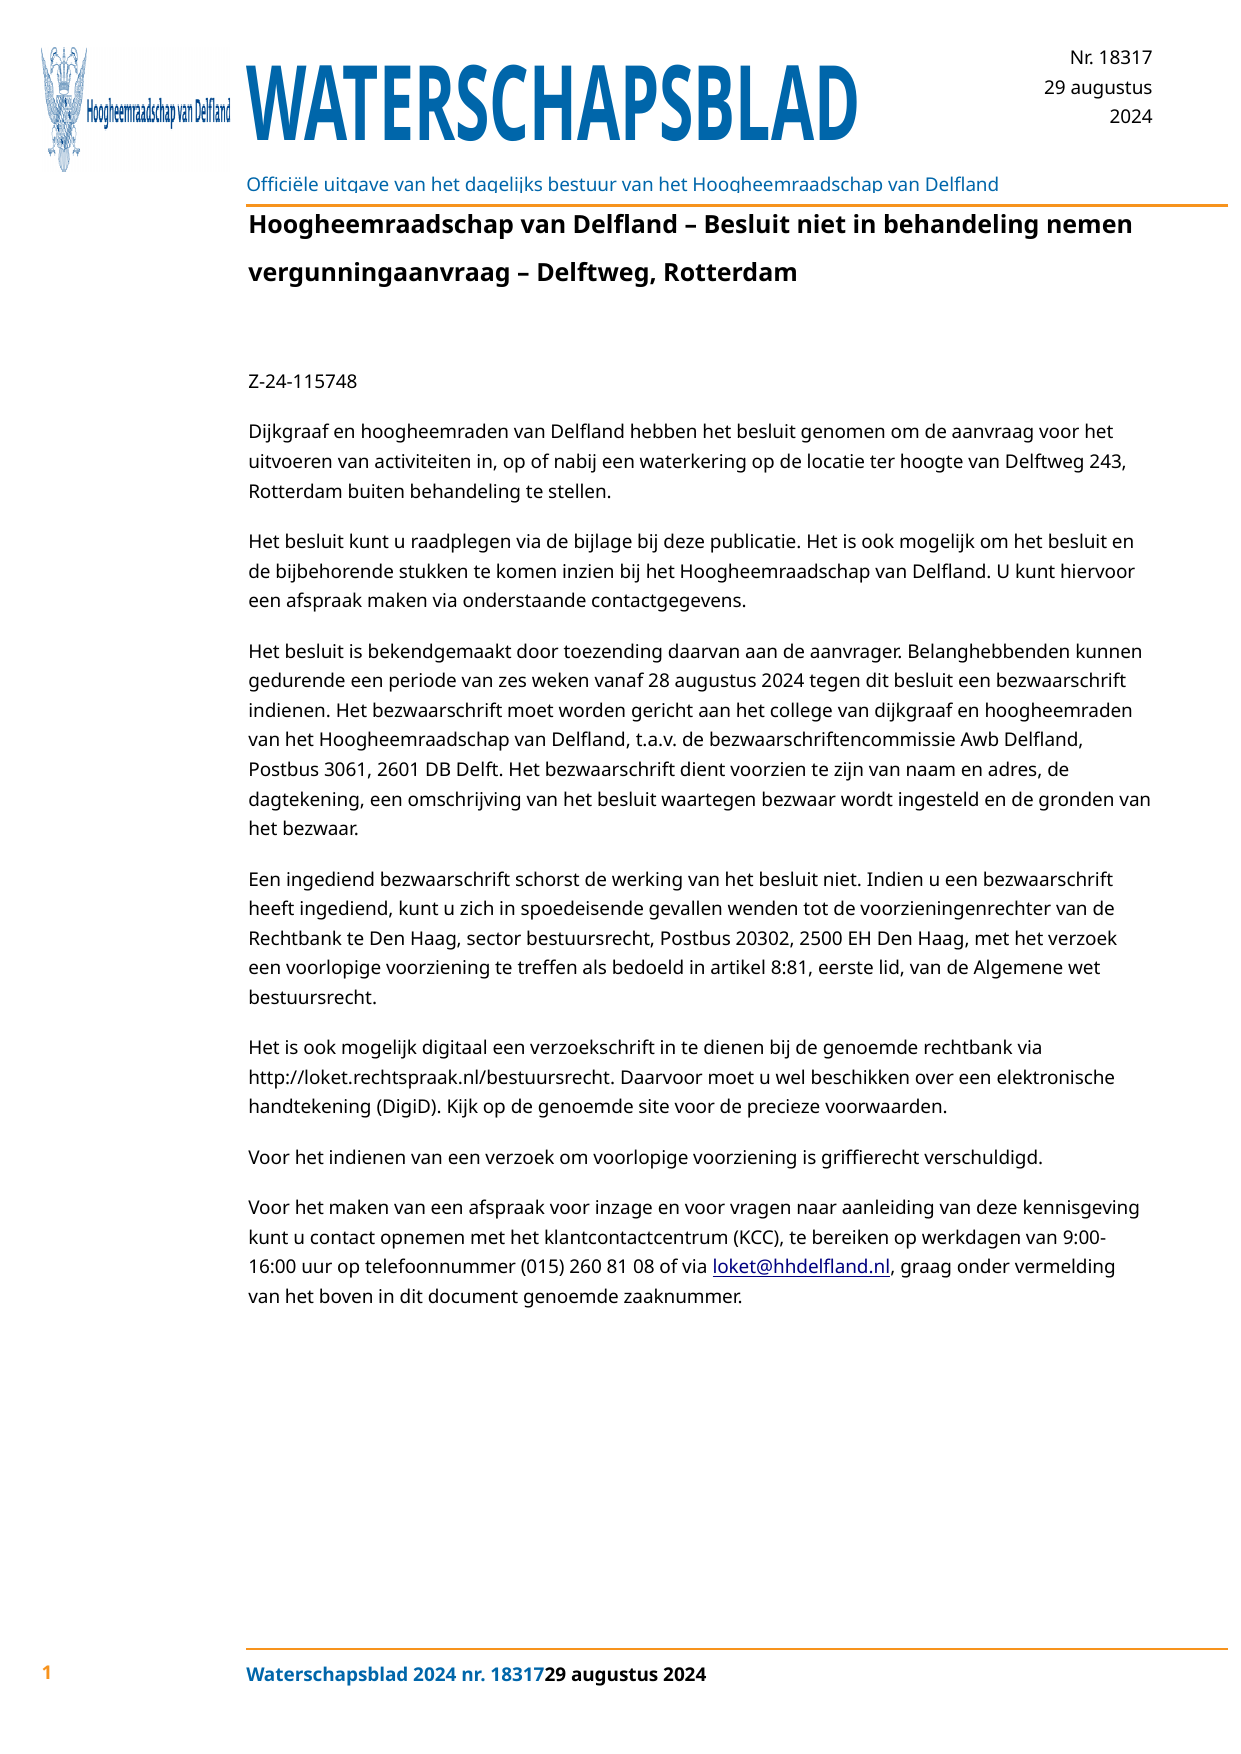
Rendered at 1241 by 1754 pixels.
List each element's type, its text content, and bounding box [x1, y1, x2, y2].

picture [41, 47, 231, 172]
text Voor het maken van een afspraak voor inzage en voor vragen naar aanleiding van deze kennisgeving kunt u contact opnemen met het klantcontactcentrum (KCC), te bereiken op werkdagen van 9:00-16:00 uur op telefoonnummer (015) 260 81 08 of via loket@hhdelfland.nl, graag onder vermelding van het boven in dit document genoemde zaaknummer. [248, 1194, 1152, 1309]
text Z-24-115748 [248, 368, 1152, 394]
text Voor het indienen van een verzoek om voorlopige voorziening is griffierecht verschuldigd. [248, 1144, 1152, 1170]
text Het besluit kunt u raadplegen via de bijlage bij deze publicatie. Het is ook mogelijk om het besluit en de bijbehorende stukken te komen inzien bij het Hoogheemraadschap van Delfland. U kunt hiervoor een afspraak maken via onderstaande contactgegevens. [248, 528, 1152, 613]
text Een ingediend bezwaarschrift schorst de werking van het besluit niet. Indien u een bezwaarschrift heeft ingediend, kunt u zich in spoedeisende gevallen wenden tot de voorzieningenrechter van de Rechtbank te Den Haag, sector bestuursrecht, Postbus 20302, 2500 EH Den Haag, met het verzoek een voorlopige voorziening te treffen als bedoeld in artikel 8:81, eerste lid, van de Algemene wet bestuursrecht. [248, 866, 1152, 1010]
text Het is ook mogelijk digitaal een verzoekschrift in te dienen bij de genoemde rechtbank via http://loket.rechtspraak.nl/bestuursrecht. Daarvoor moet u wel beschikken over een elektronische handtekening (DigiD). Kijk op de genoemde site voor de precieze voorwaarden. [248, 1034, 1152, 1119]
text Hoogheemraadschap van Delfland – Besluit niet in behandeling nemen vergunningaanvraag – Delftweg, Rotterdam [248, 207, 1152, 288]
text Het besluit is bekendgemaakt door toezending daarvan aan de aanvrager. Belanghebbenden kunnen gedurende een periode van zes weken vanaf 28 augustus 2024 tegen dit besluit een bezwaarschrift indienen. Het bezwaarschrift moet worden gericht aan het college van dijkgraaf en hoogheemraden van het Hoogheemraadschap van Delfland, t.a.v. de bezwaarschriftencommissie Awb Delfland, Postbus 3061, 2601 DB Delft. Het bezwaarschrift dient voorzien te zijn van naam en adres, de dagtekening, een omschrijving van het besluit waartegen bezwaar wordt ingesteld en de gronden van het bezwaar. [248, 638, 1152, 841]
text Dijkgraaf en hoogheemraden van Delfland hebben het besluit genomen om de aanvraag voor het uitvoeren van activiteiten in, op of nabij een waterkering op de locatie ter hoogte van Delftweg 243, Rotterdam buiten behandeling te stellen. [248, 419, 1152, 504]
